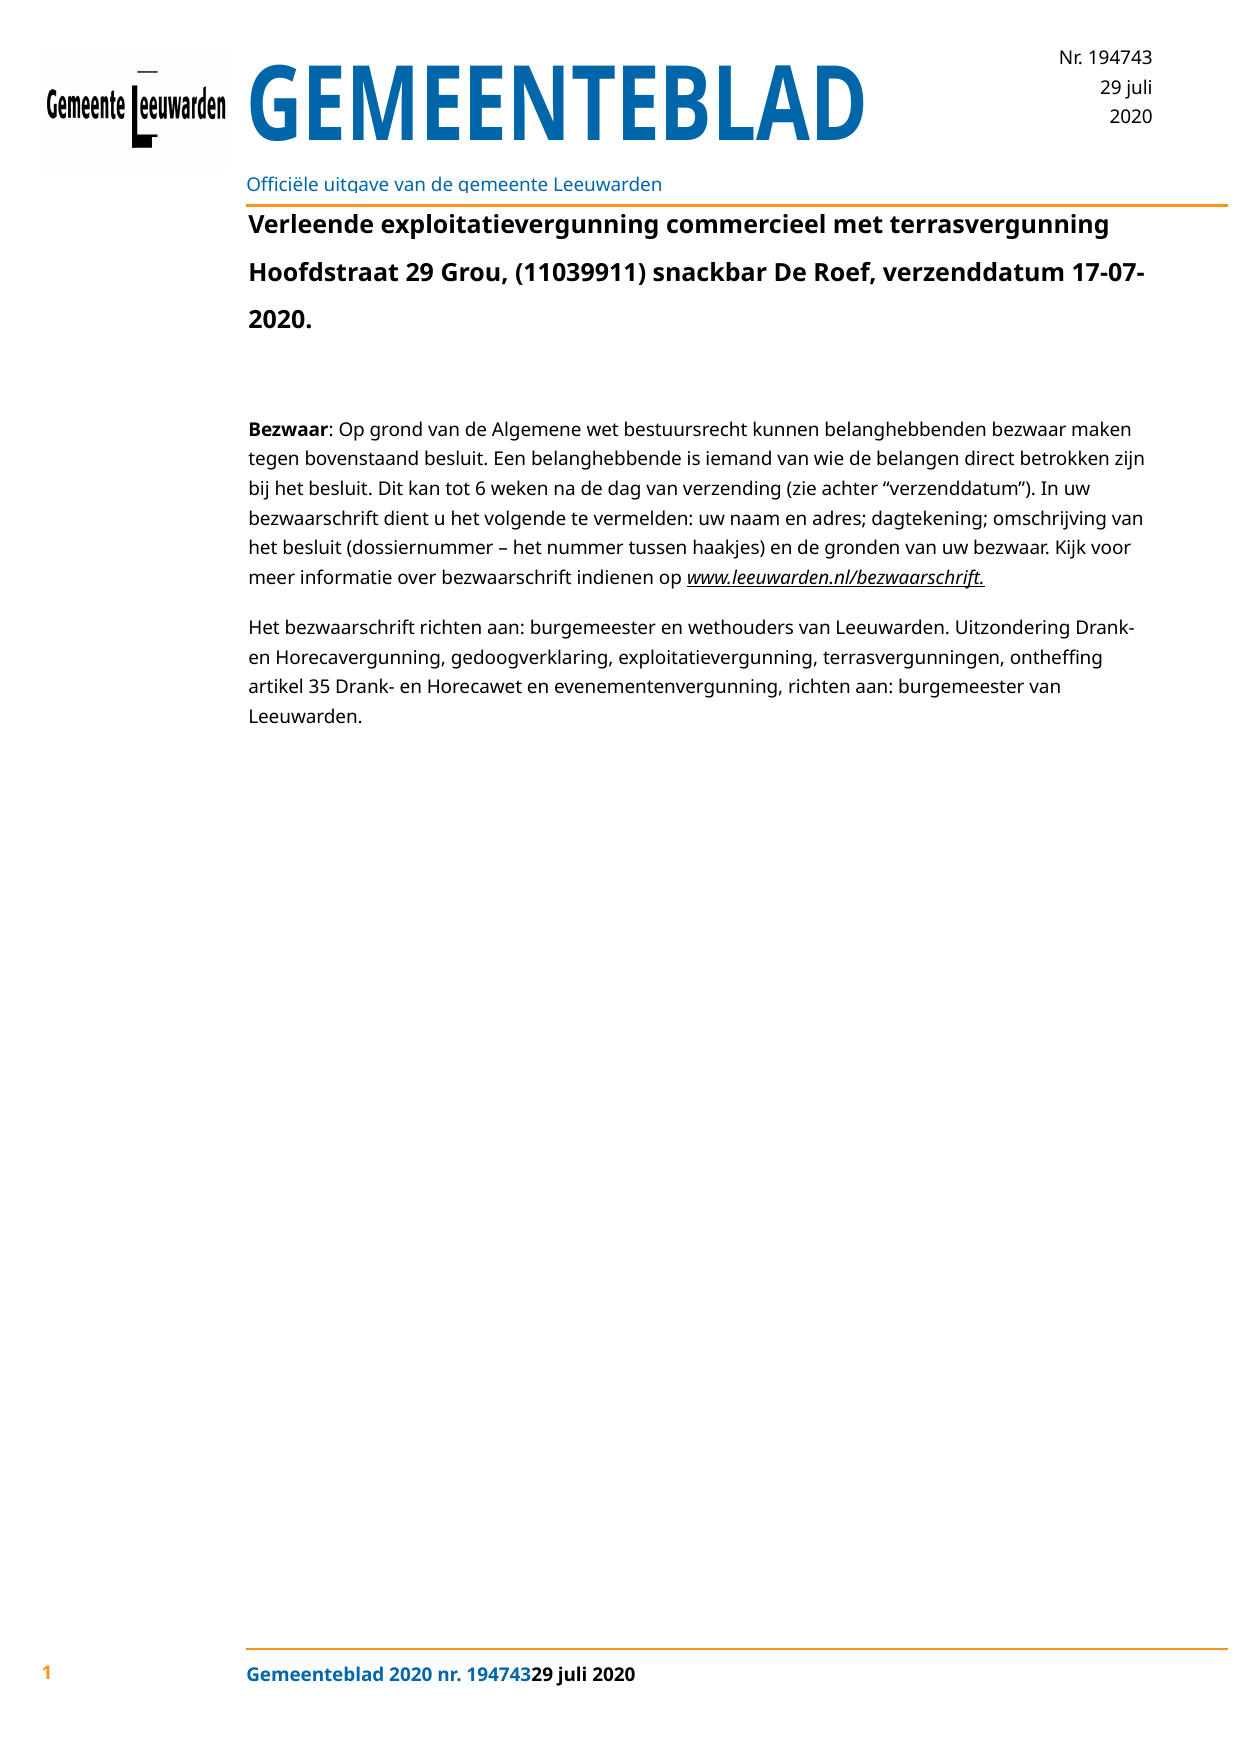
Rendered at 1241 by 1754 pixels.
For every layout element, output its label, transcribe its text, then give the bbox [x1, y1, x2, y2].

text Verleende exploitatievergunning commercieel met terrasvergunning Hoofdstraat 29 Grou, (11039911) snackbar De Roef, verzenddatum 17-07-2020. [248, 207, 1152, 336]
text Het bezwaarschrift richten aan: burgemeester en wethouders van Leeuwarden. Uitzondering Drank- en Horecavergunning, gedoogverklaring, exploitatievergunning, terrasvergunningen, ontheffing artikel 35 Drank- en Horecawet en evenementenvergunning, richten aan: burgemeester van Leeuwarden. [248, 614, 1152, 729]
text Bezwaar: Op grond van de Algemene wet bestuursrecht kunnen belanghebbenden bezwaar maken tegen bovenstaand besluit. Een belanghebbende is iemand van wie de belangen direct betrokken zijn bij het besluit. Dit kan tot 6 weken na de dag van verzending (zie achter “verzenddatum”). In uw bezwaarschrift dient u het volgende te vermelden: uw naam en adres; dagtekening; omschrijving van het besluit (dossiernummer – het nummer tussen haakjes) en de gronden van uw bezwaar. Kijk voor meer informatie over bezwaarschrift indienen op www.leeuwarden.nl/bezwaarschrift. [248, 416, 1152, 589]
picture [41, 47, 231, 172]
